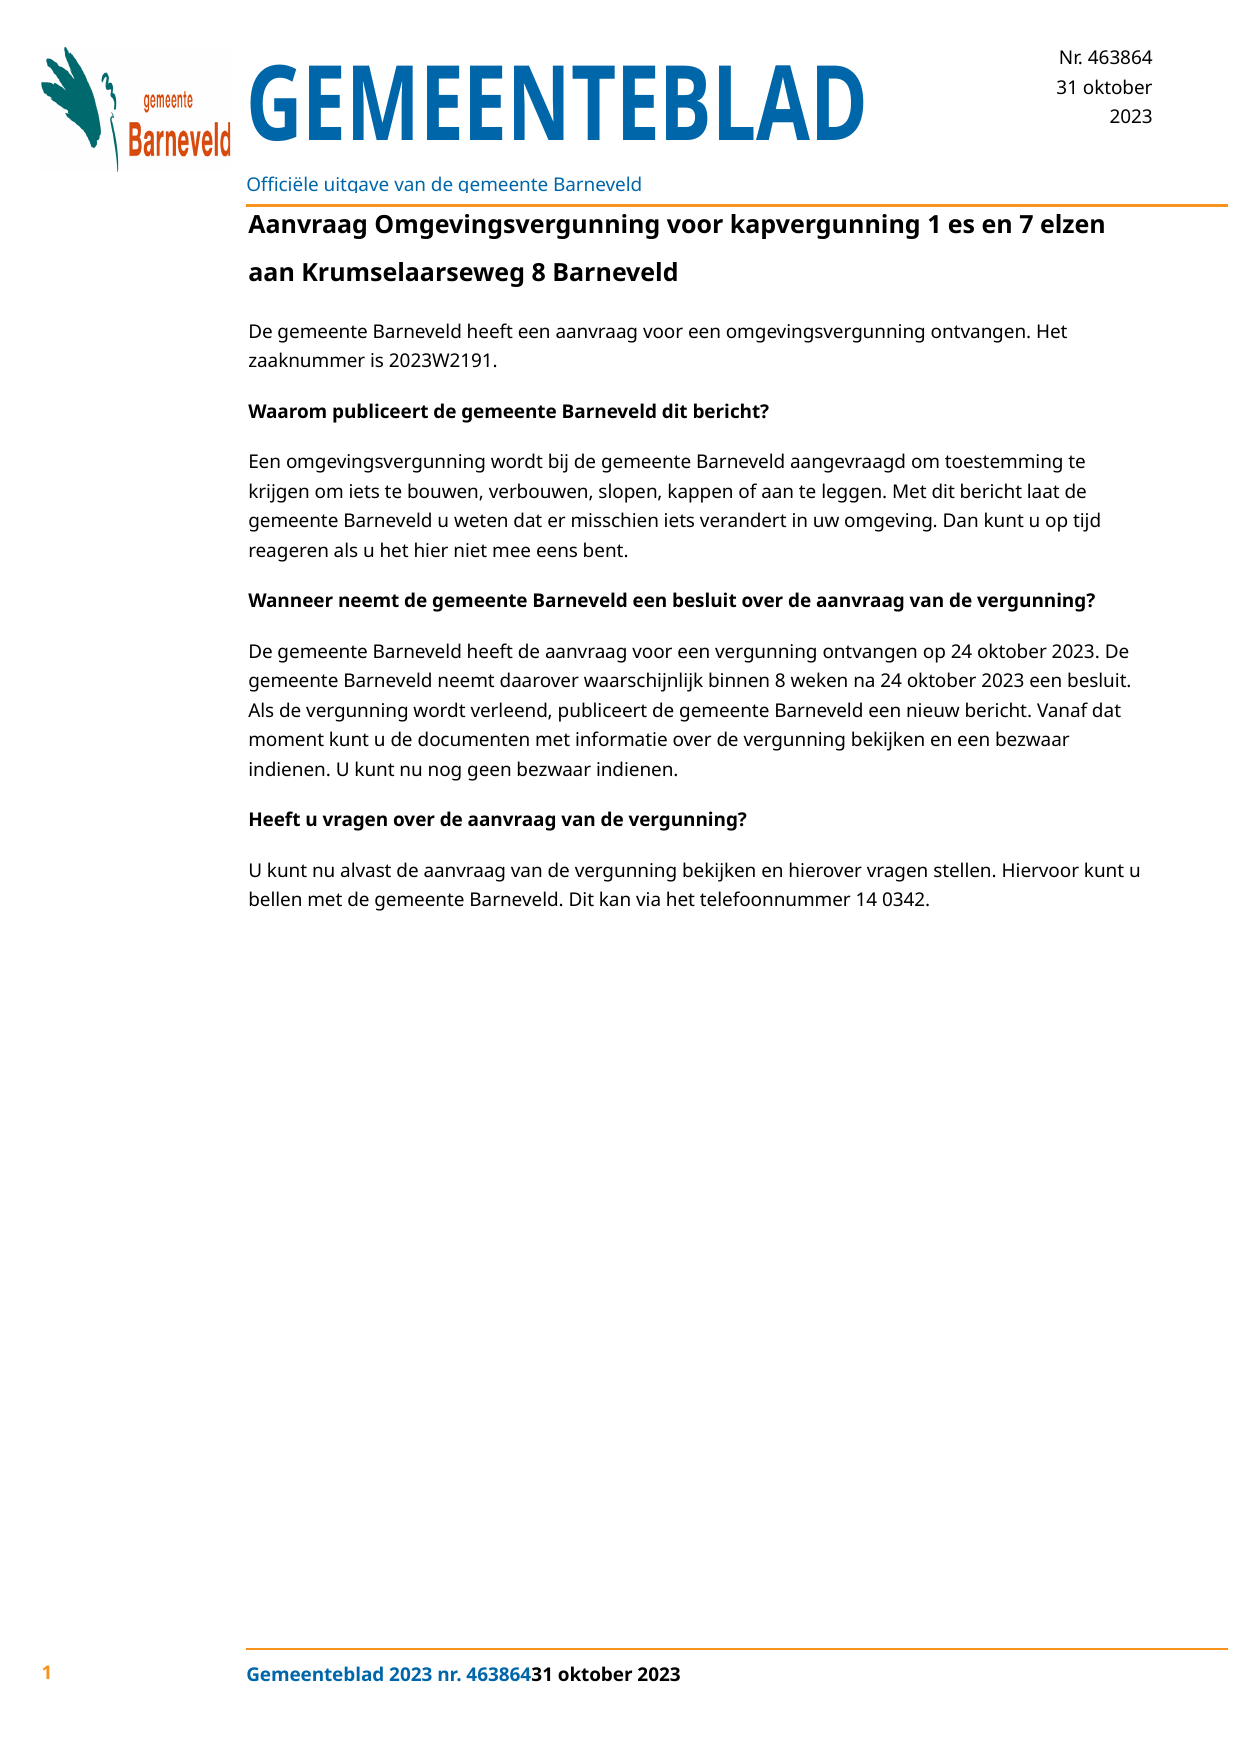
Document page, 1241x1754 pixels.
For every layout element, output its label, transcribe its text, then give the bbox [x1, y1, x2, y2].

picture [41, 47, 231, 172]
text Een omgevingsvergunning wordt bij de gemeente Barneveld aangevraagd om toestemming te krijgen om iets te bouwen, verbouwen, slopen, kappen of aan te leggen. Met dit bericht laat de gemeente Barneveld u weten dat er misschien iets verandert in uw omgeving. Dan kunt u op tijd reageren als u het hier niet mee eens bent. [248, 448, 1152, 563]
text De gemeente Barneveld heeft een aanvraag voor een omgevingsvergunning ontvangen. Het zaaknummer is 2023W2191. [248, 318, 1152, 373]
text Aanvraag Omgevingsvergunning voor kapvergunning 1 es en 7 elzen aan Krumselaarseweg 8 Barneveld [248, 207, 1152, 288]
text De gemeente Barneveld heeft de aanvraag voor een vergunning ontvangen op 24 oktober 2023. De gemeente Barneveld neemt daarover waarschijnlijk binnen 8 weken na 24 oktober 2023 een besluit. Als de vergunning wordt verleend, publiceert de gemeente Barneveld een nieuw bericht. Vanaf dat moment kunt u de documenten met informatie over de vergunning bekijken en een bezwaar indienen. U kunt nu nog geen bezwaar indienen. [248, 638, 1152, 782]
text U kunt nu alvast de aanvraag van de vergunning bekijken en hierover vragen stellen. Hiervoor kunt u bellen met de gemeente Barneveld. Dit kan via het telefoonnummer 14 0342. [248, 857, 1152, 912]
text Waarom publiceert de gemeente Barneveld dit bericht? [248, 398, 1152, 424]
text Wanneer neemt de gemeente Barneveld een besluit over de aanvraag van de vergunning? [248, 587, 1152, 613]
text Heeft u vragen over de aanvraag van de vergunning? [248, 807, 1152, 832]
